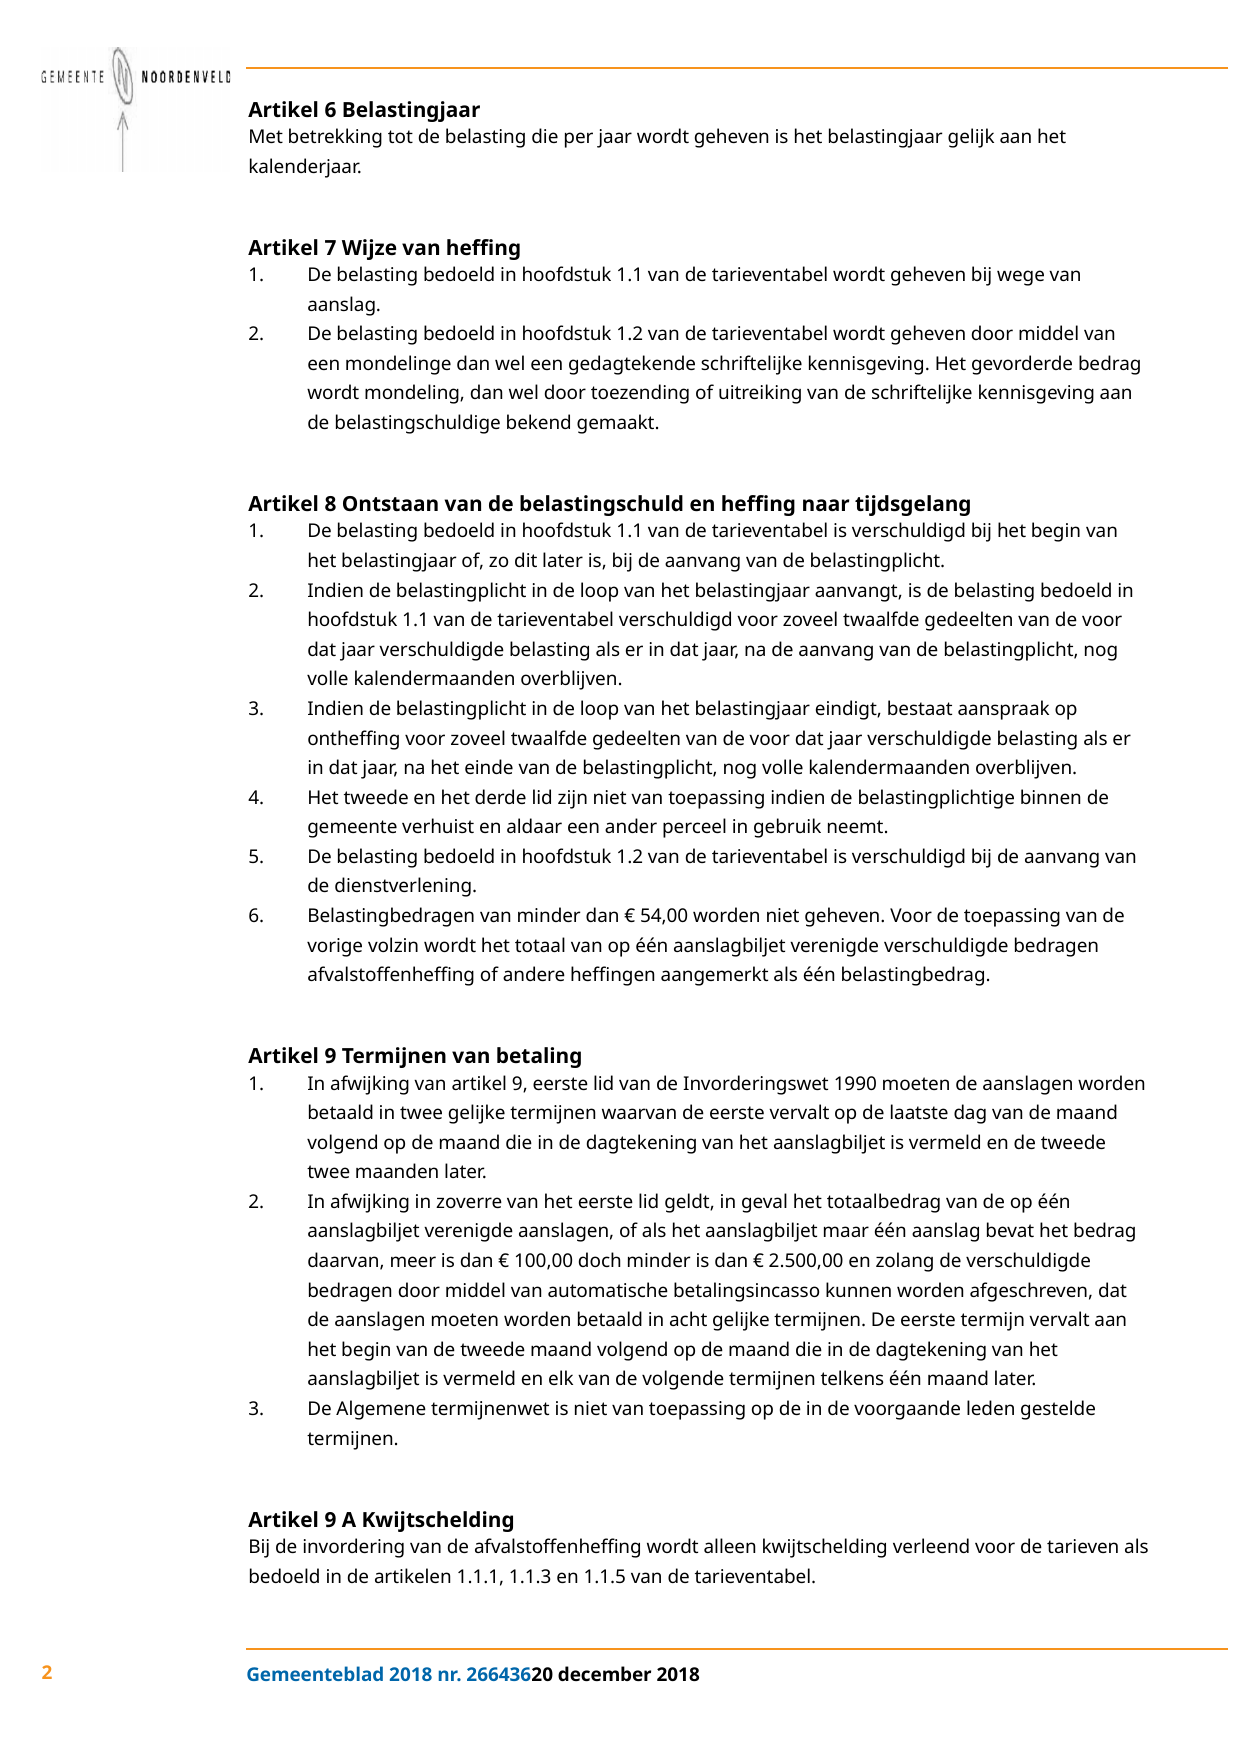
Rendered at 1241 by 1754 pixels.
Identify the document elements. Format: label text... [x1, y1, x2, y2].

list De belasting bedoeld in hoofdstuk 1.2 van de tarieventabel is verschuldigd bij de aanvang van de dienstverlening. [248, 843, 1152, 898]
list De belasting bedoeld in hoofdstuk 1.2 van de tarieventabel wordt geheven door middel van een mondelinge dan wel een gedagtekende schriftelijke kennisgeving. Het gevorderde bedrag wordt mondeling, dan wel door toezending of uitreiking van de schriftelijke kennisgeving aan de belastingschuldige bekend gemaakt. [248, 320, 1152, 435]
picture [41, 47, 231, 172]
list De Algemene termijnenwet is niet van toepassing op de in de voorgaande leden gestelde termijnen. [248, 1395, 1152, 1451]
list De belasting bedoeld in hoofdstuk 1.1 van de tarieventabel wordt geheven bij wege van aanslag. [248, 261, 1152, 317]
list In afwijking in zoverre van het eerste lid geldt, in geval het totaalbedrag van de op één aanslagbiljet verenigde aanslagen, of als het aanslagbiljet maar één aanslag bevat het bedrag daarvan, meer is dan € 100,00 doch minder is dan € 2.500,00 en zolang de verschuldigde bedragen door middel van automatische betalingsincasso kunnen worden afgeschreven, dat de aanslagen moeten worden betaald in acht gelijke termijnen. De eerste termijn vervalt aan het begin van de tweede maand volgend op de maand die in de dagtekening van het aanslagbiljet is vermeld en elk van de volgende termijnen telkens één maand later. [248, 1188, 1152, 1391]
text Artikel 7 Wijze van heffing [248, 233, 1152, 261]
text Bij de invordering van de afvalstoffenheffing wordt alleen kwijtschelding verleend voor de tarieven als bedoeld in de artikelen 1.1.1, 1.1.3 en 1.1.5 van de tarieventabel. [248, 1533, 1152, 1588]
text Artikel 8 Ontstaan van de belastingschuld en heffing naar tijdsgelang [248, 489, 1152, 518]
list Het tweede en het derde lid zijn niet van toepassing indien de belastingplichtige binnen de gemeente verhuist en aldaar een ander perceel in gebruik neemt. [248, 784, 1152, 839]
list In afwijking van artikel 9, eerste lid van de Invorderingswet 1990 moeten de aanslagen worden betaald in twee gelijke termijnen waarvan de eerste vervalt op de laatste dag van de maand volgend op de maand die in de dagtekening van het aanslagbiljet is vermeld en de tweede twee maanden later. [248, 1070, 1152, 1184]
list Belastingbedragen van minder dan € 54,00 worden niet geheven. Voor de toepassing van de vorige volzin wordt het totaal van op één aanslagbiljet verenigde verschuldigde bedragen afvalstoffenheffing of andere heffingen aangemerkt als één belastingbedrag. [248, 902, 1152, 987]
text Artikel 6 Belastingjaar [248, 95, 1152, 123]
list Indien de belastingplicht in de loop van het belastingjaar eindigt, bestaat aanspraak op ontheffing voor zoveel twaalfde gedeelten van de voor dat jaar verschuldigde belasting als er in dat jaar, na het einde van de belastingplicht, nog volle kalendermaanden overblijven. [248, 695, 1152, 780]
text Artikel 9 A Kwijtschelding [248, 1505, 1152, 1533]
text Artikel 9 Termijnen van betaling [248, 1041, 1152, 1070]
list Indien de belastingplicht in de loop van het belastingjaar aanvangt, is de belasting bedoeld in hoofdstuk 1.1 van de tarieventabel verschuldigd voor zoveel twaalfde gedeelten van de voor dat jaar verschuldigde belasting als er in dat jaar, na de aanvang van de belastingplicht, nog volle kalendermaanden overblijven. [248, 577, 1152, 691]
list De belasting bedoeld in hoofdstuk 1.1 van de tarieventabel is verschuldigd bij het begin van het belastingjaar of, zo dit later is, bij de aanvang van de belastingplicht. [248, 518, 1152, 573]
text Met betrekking tot de belasting die per jaar wordt geheven is het belastingjaar gelijk aan het kalenderjaar. [248, 123, 1152, 178]
